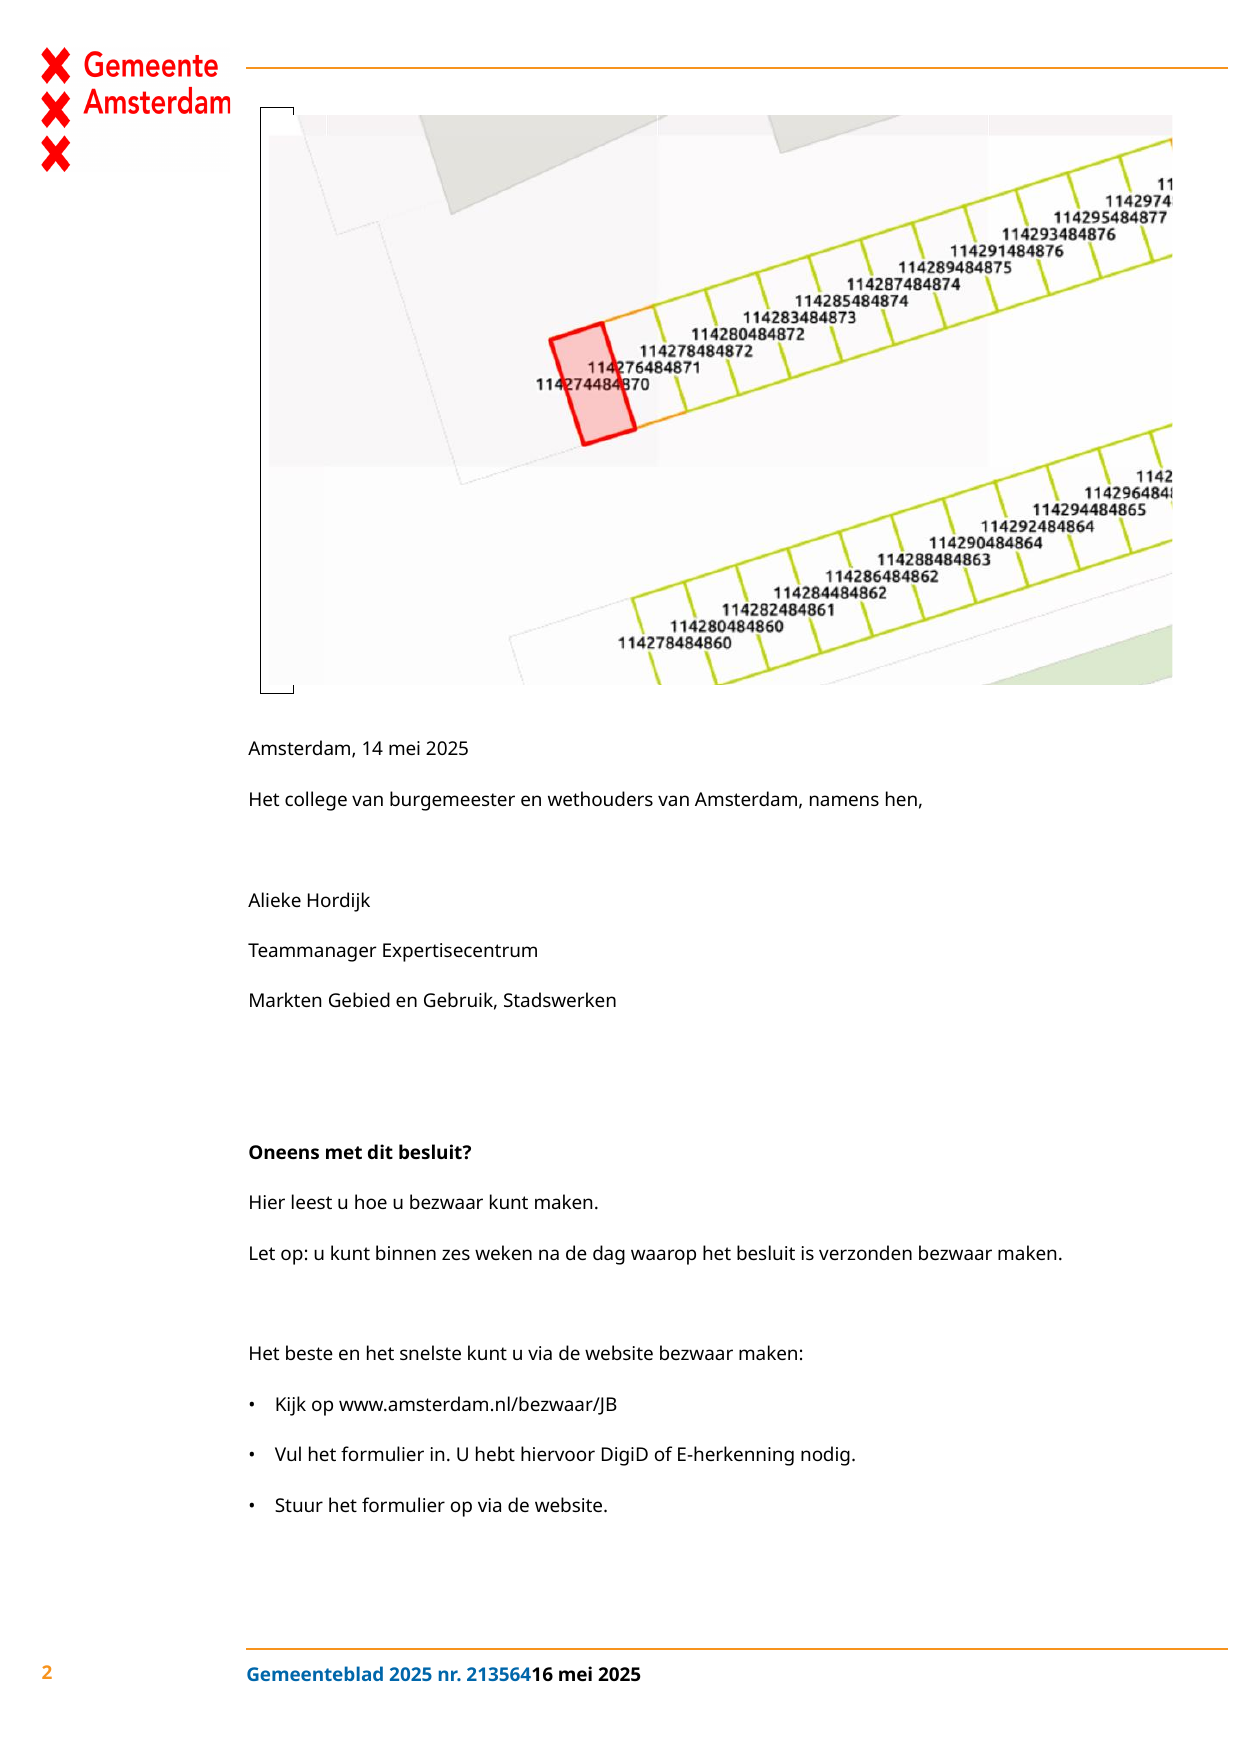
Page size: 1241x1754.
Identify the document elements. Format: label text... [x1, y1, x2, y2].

text • Vul het formulier in. U hebt hiervoor DigiD of E-herkenning nodig. [248, 1441, 1152, 1467]
text Alieke Hordijk [248, 887, 1152, 913]
text Het beste en het snelste kunt u via de website bezwaar maken: [248, 1341, 1152, 1366]
text Let op: u kunt binnen zes weken na de dag waarop het besluit is verzonden bezwaar maken. [248, 1240, 1152, 1266]
text Het college van burgemeester en wethouders van Amsterdam, namens hen, [248, 786, 1152, 812]
text Hier leest u hoe u bezwaar kunt maken. [248, 1189, 1152, 1215]
text Amsterdam, 14 mei 2025 [248, 736, 1152, 761]
picture [268, 115, 1173, 685]
text Markten Gebied en Gebruik, Stadswerken [248, 988, 1152, 1013]
text Oneens met dit besluit? [248, 1139, 1152, 1165]
picture [41, 47, 231, 172]
text • Kijk op www.amsterdam.nl/bezwaar/JB [248, 1391, 1152, 1417]
text • Stuur het formulier op via de website. [248, 1492, 1152, 1518]
text Teammanager Expertisecentrum [248, 937, 1152, 963]
